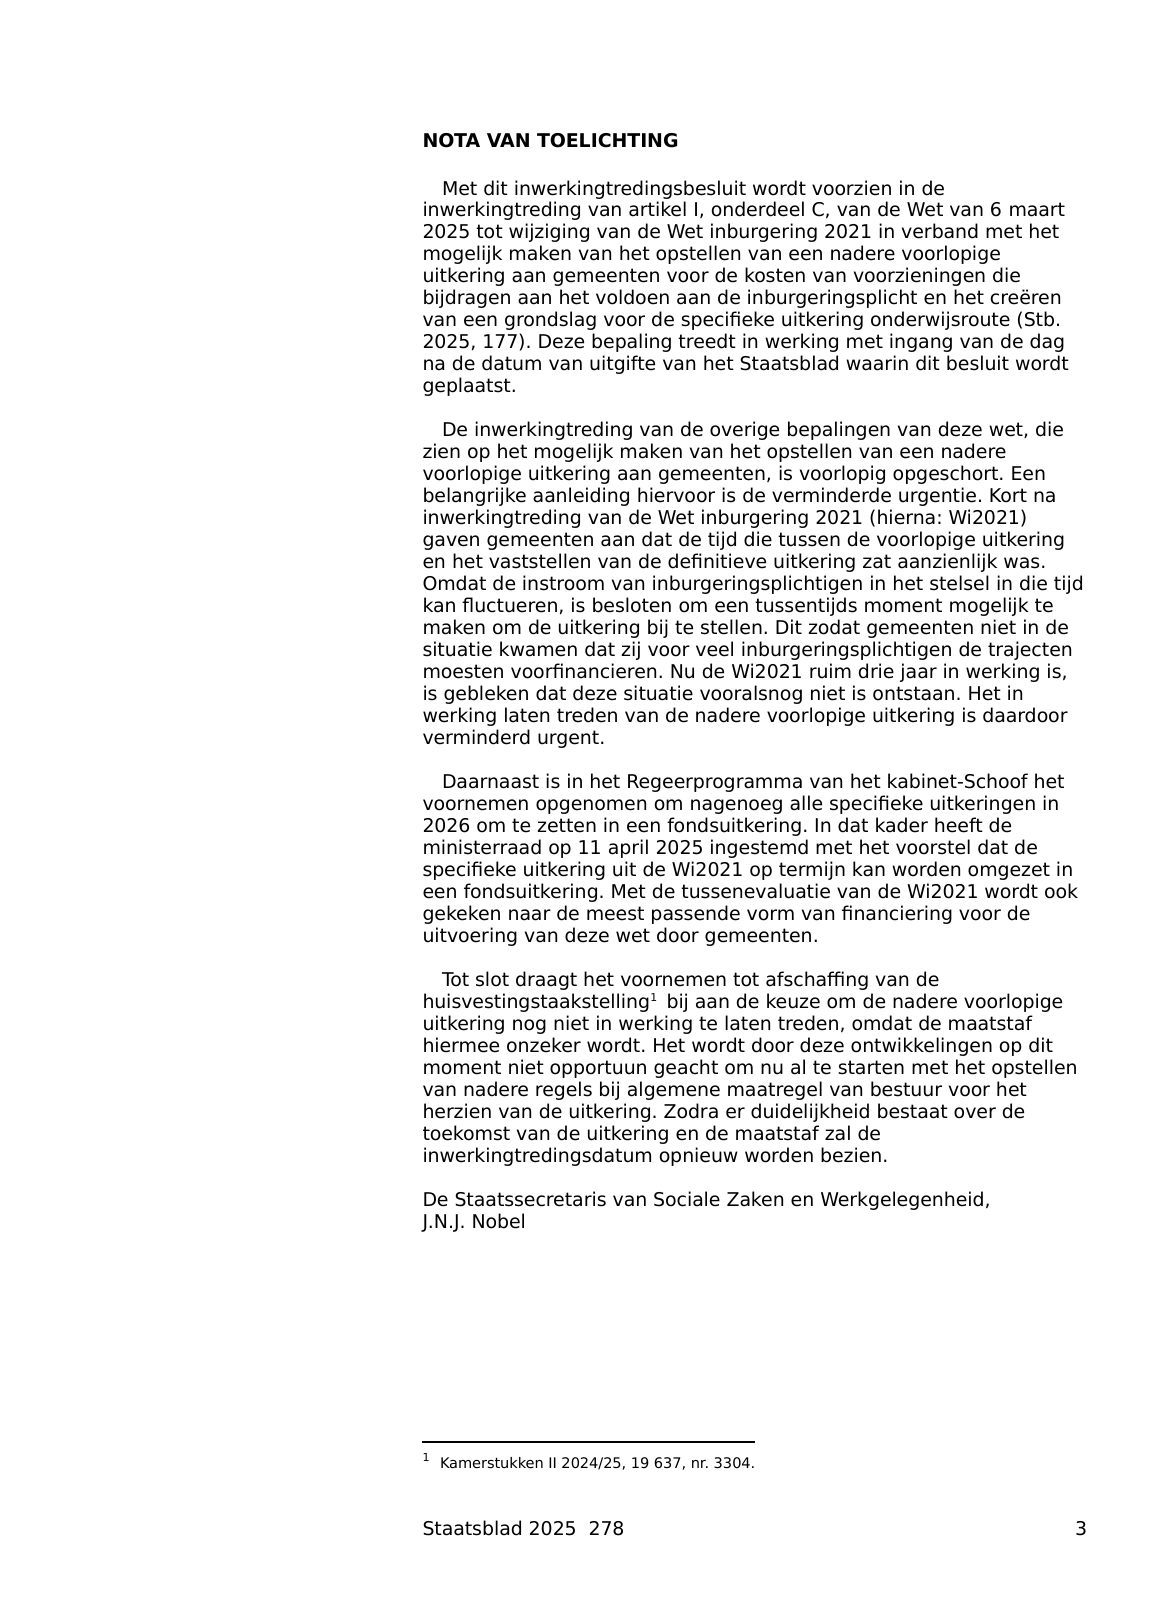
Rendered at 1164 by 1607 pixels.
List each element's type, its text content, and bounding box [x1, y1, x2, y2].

text De Staatssecretaris van Sociale Zaken en Werkgelegenheid, J.N.J. Nobel [422, 1189, 1087, 1233]
subtitle NOTA VAN TOELICHTING [422, 130, 1087, 152]
text Daarnaast is in het Regeerprogramma van het kabinet-Schoof het voornemen opgenomen om nagenoeg alle specifieke uitkeringen in 2026 om te zetten in een fondsuitkering. In dat kader heeft de ministerraad op 11 april 2025 ingestemd met het voorstel dat de specifieke uitkering uit de Wi2021 op termijn kan worden omgezet in een fondsuitkering. Met de tussenevaluatie van de Wi2021 wordt ook gekeken naar de meest passende vorm van financiering voor de uitvoering van deze wet door gemeenten. [422, 771, 1087, 947]
text Tot slot draagt het voornemen tot afschaffing van de huisvestingstaakstelling bij aan de keuze om de nadere voorlopige uitkering nog niet in werking te laten treden, omdat de maatstaf hiermee onzeker wordt. Het wordt door deze ontwikkelingen op dit moment niet opportuun geacht om nu al te starten met het opstellen van nadere regels bij algemene maatregel van bestuur voor het herzien van de uitkering. Zodra er duidelijkheid bestaat over de toekomst van de uitkering en de maatstaf zal de inwerkingtredingsdatum opnieuw worden bezien. [422, 969, 1087, 1167]
text De inwerkingtreding van de overige bepalingen van deze wet, die zien op het mogelijk maken van het opstellen van een nadere voorlopige uitkering aan gemeenten, is voorlopig opgeschort. Een belangrijke aanleiding hiervoor is de verminderde urgentie. Kort na inwerkingtreding van de Wet inburgering 2021 (hierna: Wi2021) gaven gemeenten aan dat de tijd die tussen de voorlopige uitkering en het vaststellen van de definitieve uitkering zat aanzienlijk was. Omdat de instroom van inburgeringsplichtigen in het stelsel in die tijd kan fluctueren, is besloten om een tussentijds moment mogelijk te maken om de uitkering bij te stellen. Dit zodat gemeenten niet in de situatie kwamen dat zij voor veel inburgeringsplichtigen de trajecten moesten voorfinancieren. Nu de Wi2021 ruim drie jaar in werking is, is gebleken dat deze situatie vooralsnog niet is ontstaan. Het in werking laten treden van de nadere voorlopige uitkering is daardoor verminderd urgent. [422, 419, 1087, 749]
text Met dit inwerkingtredingsbesluit wordt voorzien in de inwerkingtreding van artikel I, onderdeel C, van de Wet van 6 maart 2025 tot wijziging van de Wet inburgering 2021 in verband met het mogelijk maken van het opstellen van een nadere voorlopige uitkering aan gemeenten voor de kosten van voorzieningen die bijdragen aan het voldoen aan de inburgeringsplicht en het creëren van een grondslag voor de specifieke uitkering onderwijsroute (Stb. 2025, 177). Deze bepaling treedt in werking met ingang van de dag na de datum van uitgifte van het Staatsblad waarin dit besluit wordt geplaatst. [422, 177, 1087, 397]
text Kamerstukken II 2024/25, 19 637, nr. 3304. [422, 1451, 1087, 1473]
